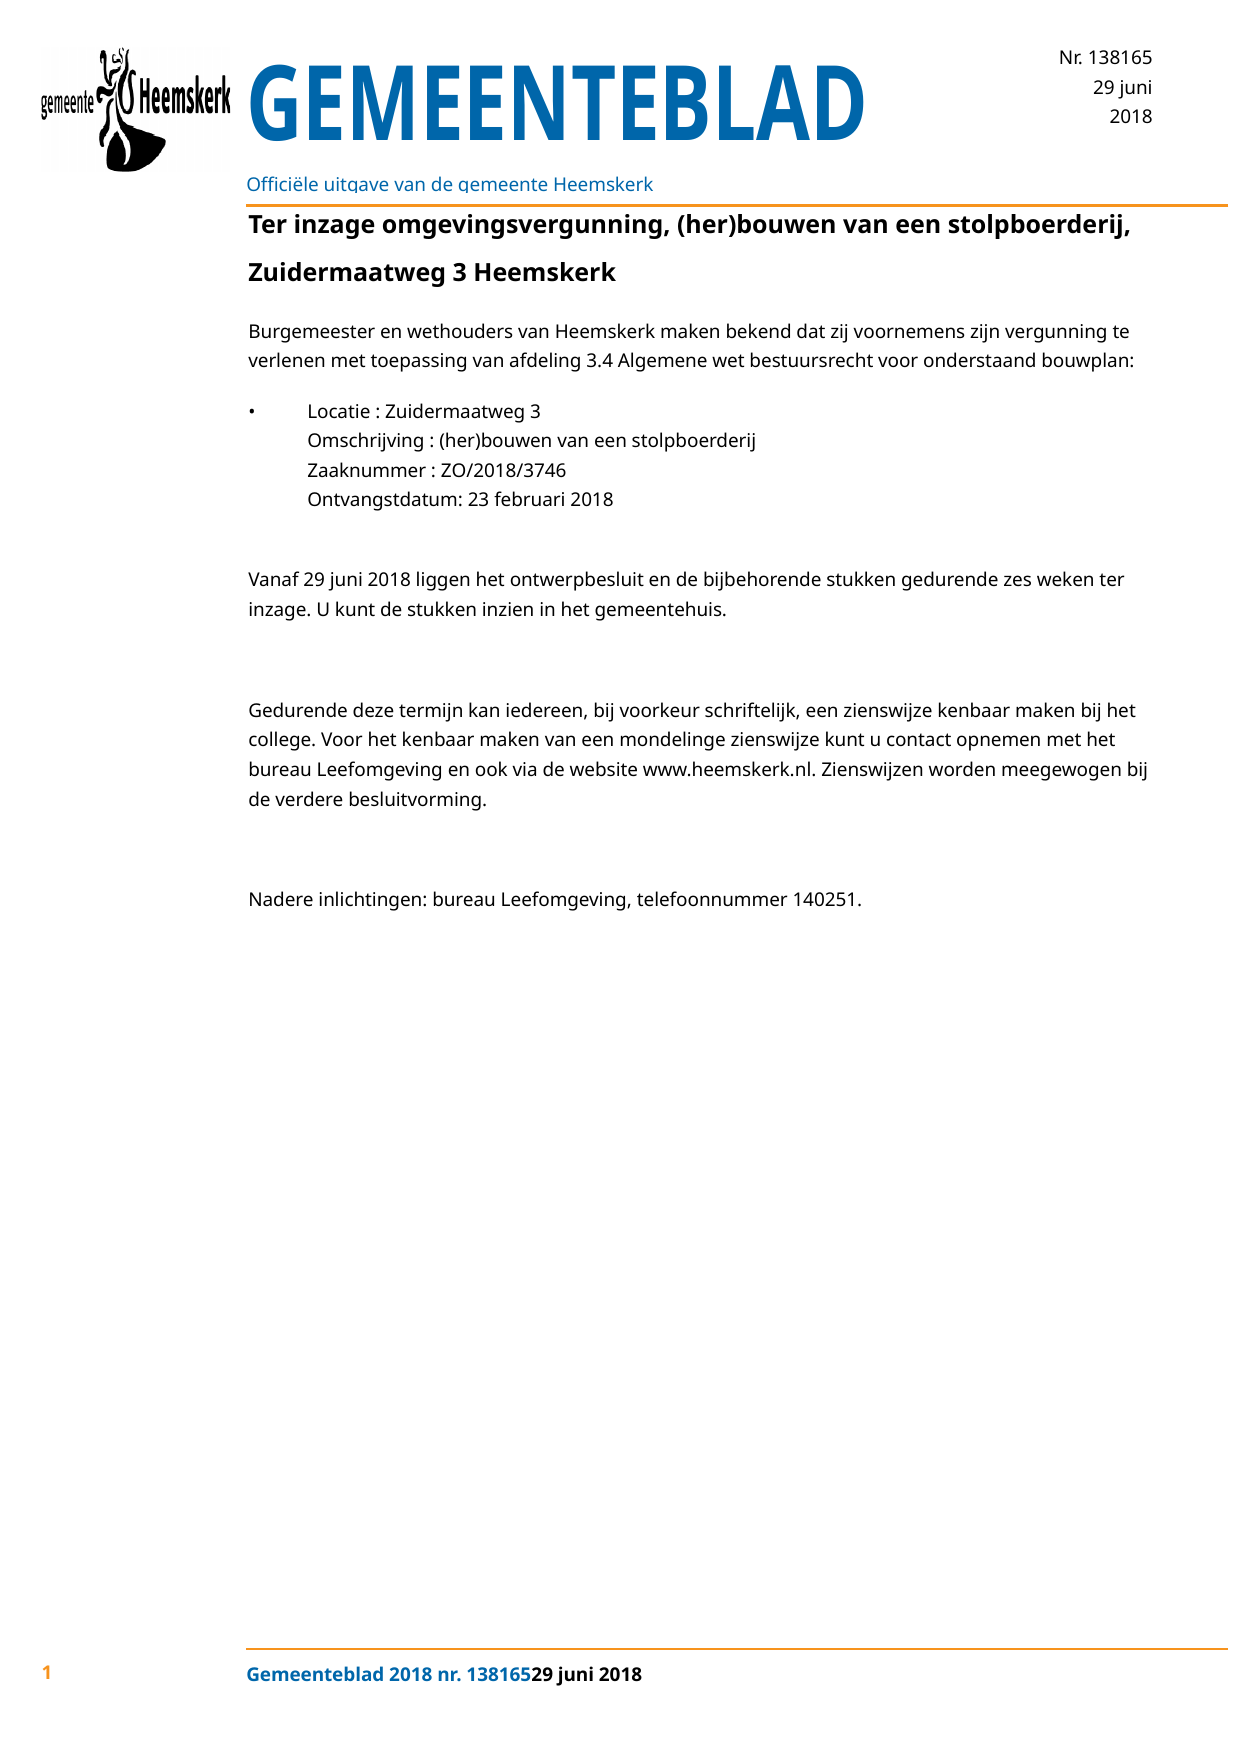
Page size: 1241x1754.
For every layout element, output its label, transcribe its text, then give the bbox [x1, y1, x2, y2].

list Ontvangstdatum: 23 februari 2018 [248, 487, 1152, 512]
text Vanaf 29 juni 2018 liggen het ontwerpbesluit en de bijbehorende stukken gedurende zes weken ter inzage. U kunt de stukken inzien in het gemeentehuis. [248, 567, 1152, 622]
picture [41, 47, 231, 172]
text Nadere inlichtingen: bureau Leefomgeving, telefoonnummer 140251. [248, 887, 1152, 912]
text Gedurende deze termijn kan iedereen, bij voorkeur schriftelijk, een zienswijze kenbaar maken bij het college. Voor het kenbaar maken van een mondelinge zienswijze kunt u contact opnemen met het bureau Leefomgeving en ook via de website www.heemskerk.nl. Zienswijzen worden meegewogen bij de verdere besluitvorming. [248, 697, 1152, 812]
text Ter inzage omgevingsvergunning, (her)bouwen van een stolpboerderij, Zuidermaatweg 3 Heemskerk [248, 207, 1152, 288]
list Zaaknummer : ZO/2018/3746 [248, 457, 1152, 483]
list Omschrijving : (her)bouwen van een stolpboerderij [248, 427, 1152, 453]
text Burgemeester en wethouders van Heemskerk maken bekend dat zij voornemens zijn vergunning te verlenen met toepassing van afdeling 3.4 Algemene wet bestuursrecht voor onderstaand bouwplan: [248, 318, 1152, 373]
list Locatie : Zuidermaatweg 3 [248, 398, 1152, 424]
